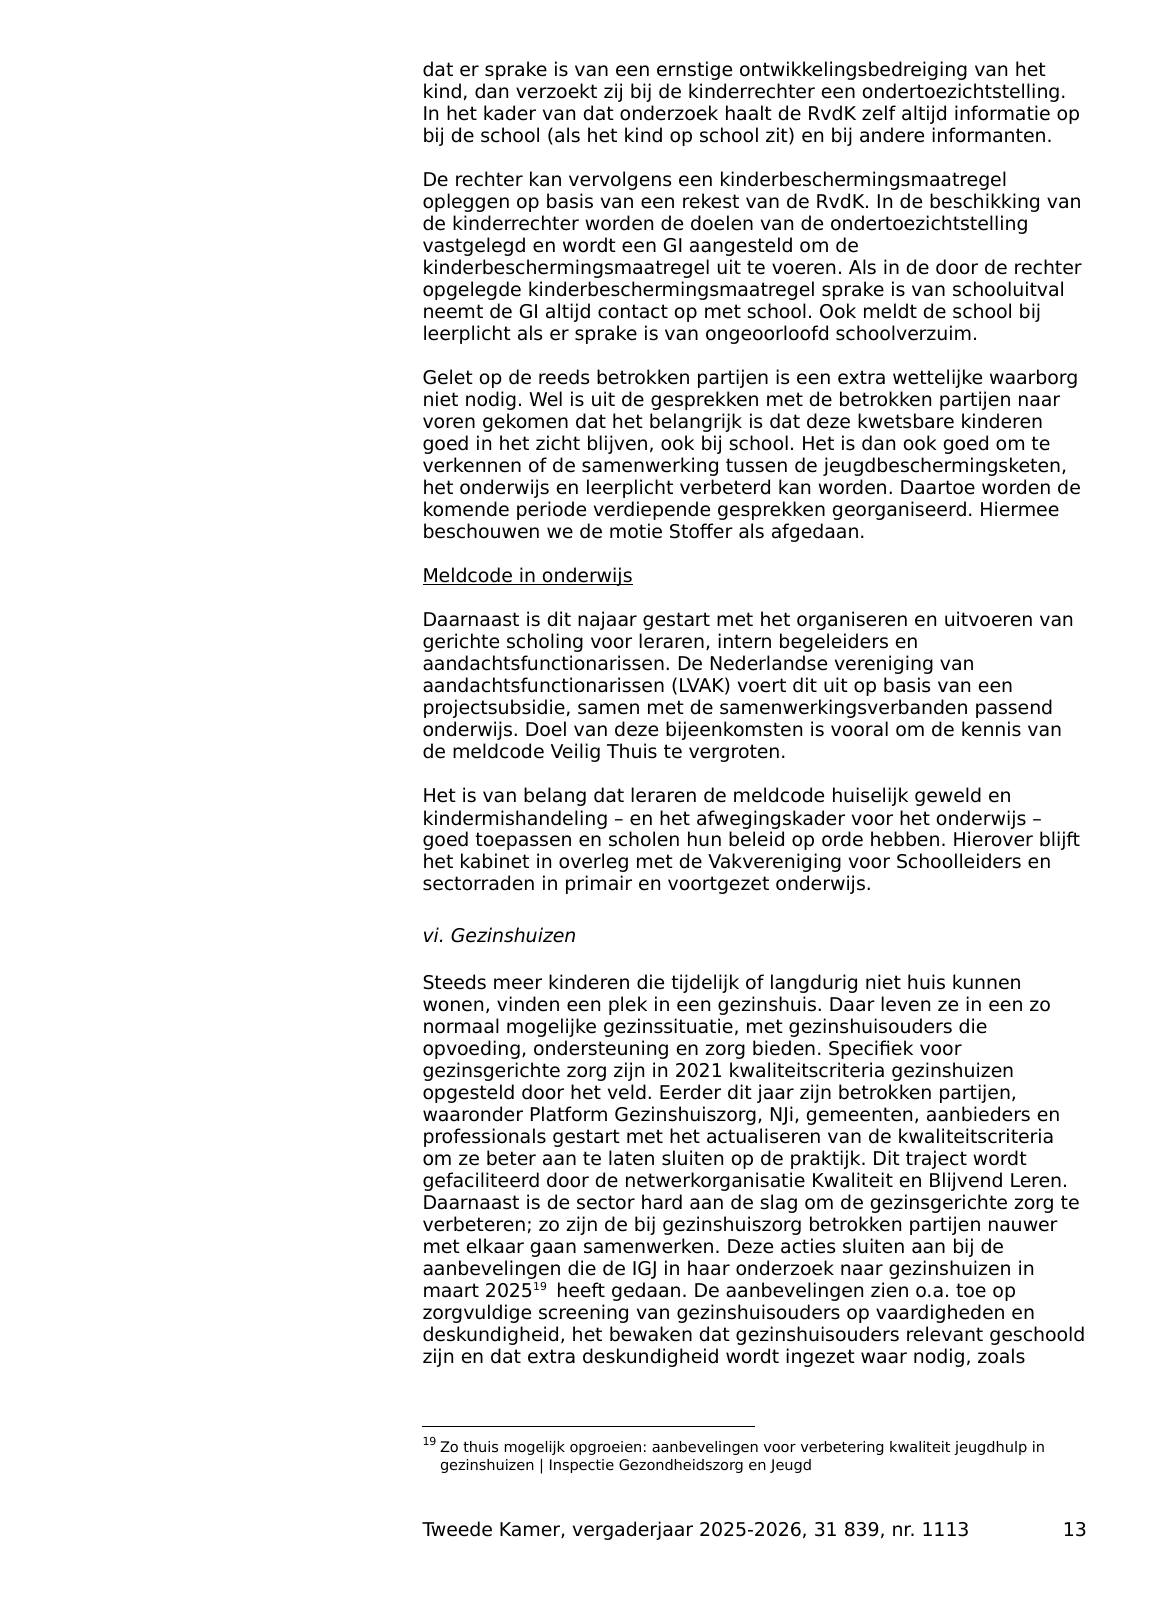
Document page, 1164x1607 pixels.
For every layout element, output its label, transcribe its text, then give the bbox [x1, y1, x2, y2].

text Steeds meer kinderen die tijdelijk of langdurig niet huis kunnen wonen, vinden een plek in een gezinshuis. Daar leven ze in een zo normaal mogelijke gezinssituatie, met gezinshuisouders die opvoeding, ondersteuning en zorg bieden. Specifiek voor gezinsgerichte zorg zijn in 2021 kwaliteitscriteria gezinshuizen opgesteld door het veld. Eerder dit jaar zijn betrokken partijen, waaronder Platform Gezinshuiszorg, NJi, gemeenten, aanbieders en professionals gestart met het actualiseren van de kwaliteitscriteria om ze beter aan te laten sluiten op de praktijk. Dit traject wordt gefaciliteerd door de netwerkorganisatie Kwaliteit en Blijvend Leren. Daarnaast is de sector hard aan de slag om de gezinsgerichte zorg te verbeteren; zo zijn de bij gezinshuiszorg betrokken partijen nauwer met elkaar gaan samenwerken. Deze acties sluiten aan bij de aanbevelingen die de IGJ in haar onderzoek naar gezinshuizen in maart 2025 heeft gedaan. De aanbevelingen zien o.a. toe op zorgvuldige screening van gezinshuisouders op vaardigheden en deskundigheid, het bewaken dat gezinshuisouders relevant geschoold zijn en dat extra deskundigheid wordt ingezet waar nodig, zoals [422, 972, 1087, 1368]
text Gelet op de reeds betrokken partijen is een extra wettelijke waarborg niet nodig. Wel is uit de gesprekken met de betrokken partijen naar voren gekomen dat het belangrijk is dat deze kwetsbare kinderen goed in het zicht blijven, ook bij school. Het is dan ook goed om te verkennen of de samenwerking tussen de jeugdbeschermingsketen, het onderwijs en leerplicht verbeterd kan worden. Daartoe worden de komende periode verdiepende gesprekken georganiseerd. Hiermee beschouwen we de motie Stoffer als afgedaan. [422, 367, 1087, 543]
text Zo thuis mogelijk opgroeien: aanbevelingen voor verbetering kwaliteit jeugdhulp in gezinshuizen | Inspectie Gezondheidszorg en Jeugd [422, 1435, 1087, 1474]
subtitle vi. Gezinshuizen [422, 925, 1087, 947]
subtitle Meldcode in onderwijs [422, 565, 1087, 587]
text dat er sprake is van een ernstige ontwikkelingsbedreiging van het kind, dan verzoekt zij bij de kinderrechter een ondertoezichtstelling. In het kader van dat onderzoek haalt de RvdK zelf altijd informatie op bij de school (als het kind op school zit) en bij andere informanten. [422, 59, 1087, 147]
text De rechter kan vervolgens een kinderbeschermingsmaatregel opleggen op basis van een rekest van de RvdK. In de beschikking van de kinderrechter worden de doelen van de ondertoezichtstelling vastgelegd en wordt een GI aangesteld om de kinderbeschermingsmaatregel uit te voeren. Als in de door de rechter opgelegde kinderbeschermingsmaatregel sprake is van schooluitval neemt de GI altijd contact op met school. Ook meldt de school bij leerplicht als er sprake is van ongeoorloofd schoolverzuim. [422, 169, 1087, 345]
text Het is van belang dat leraren de meldcode huiselijk geweld en kindermishandeling – en het afwegingskader voor het onderwijs – goed toepassen en scholen hun beleid op orde hebben. Hierover blijft het kabinet in overleg met de Vakvereniging voor Schoolleiders en sectorraden in primair en voortgezet onderwijs. [422, 785, 1087, 895]
text Daarnaast is dit najaar gestart met het organiseren en uitvoeren van gerichte scholing voor leraren, intern begeleiders en aandachtsfunctionarissen. De Nederlandse vereniging van aandachtsfunctionarissen (LVAK) voert dit uit op basis van een projectsubsidie, samen met de samenwerkingsverbanden passend onderwijs. Doel van deze bijeenkomsten is vooral om de kennis van de meldcode Veilig Thuis te vergroten. [422, 609, 1087, 763]
